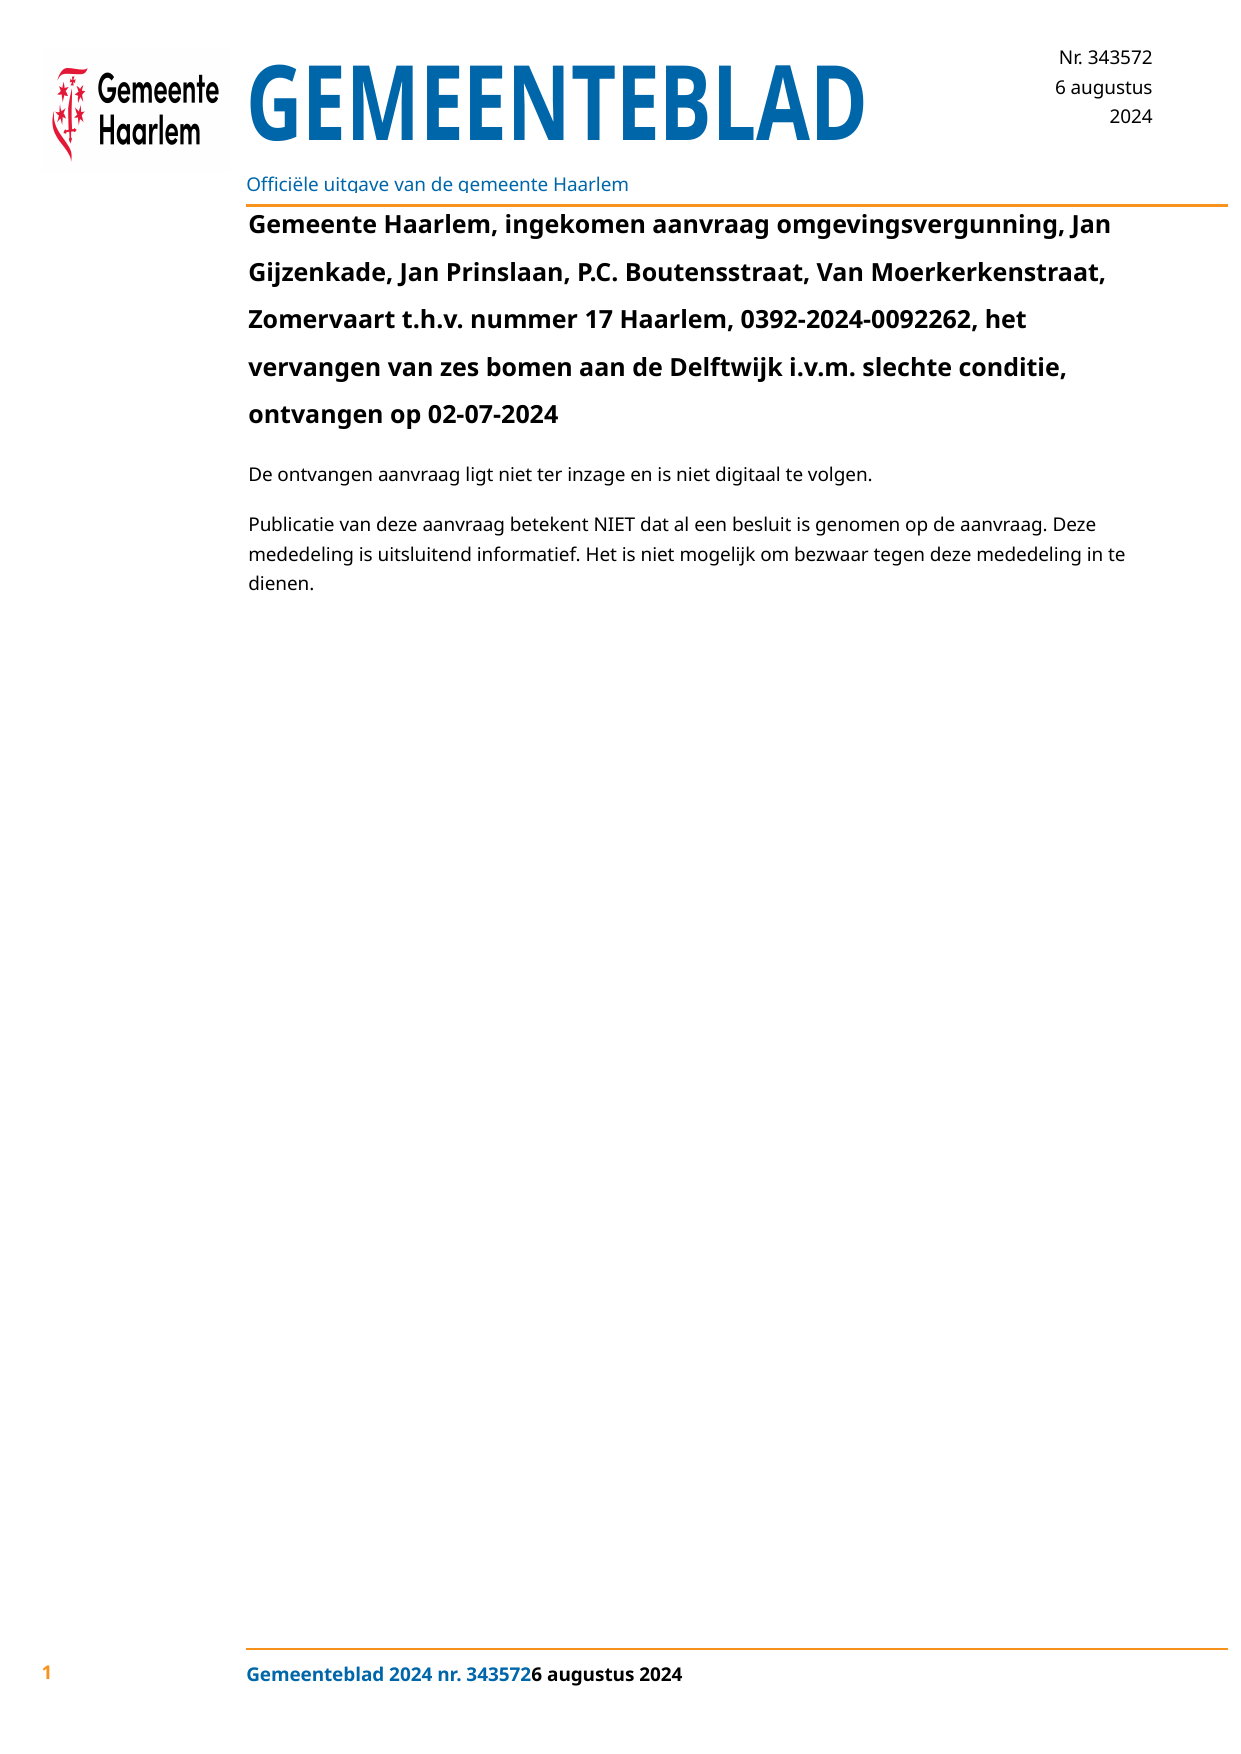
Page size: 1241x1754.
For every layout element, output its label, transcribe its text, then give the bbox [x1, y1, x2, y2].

picture [41, 47, 231, 172]
text Gemeente Haarlem, ingekomen aanvraag omgevingsvergunning, Jan Gijzenkade, Jan Prinslaan, P.C. Boutensstraat, Van Moerkerkenstraat, Zomervaart t.h.v. nummer 17 Haarlem, 0392-2024-0092262, het vervangen van zes bomen aan de Delftwijk i.v.m. slechte conditie, ontvangen op 02-07-2024 [248, 207, 1152, 431]
text Publicatie van deze aanvraag betekent NIET dat al een besluit is genomen op de aanvraag. Deze mededeling is uitsluitend informatief. Het is niet mogelijk om bezwaar tegen deze mededeling in te dienen. [248, 511, 1152, 596]
text De ontvangen aanvraag ligt niet ter inzage en is niet digitaal te volgen. [248, 461, 1152, 486]
